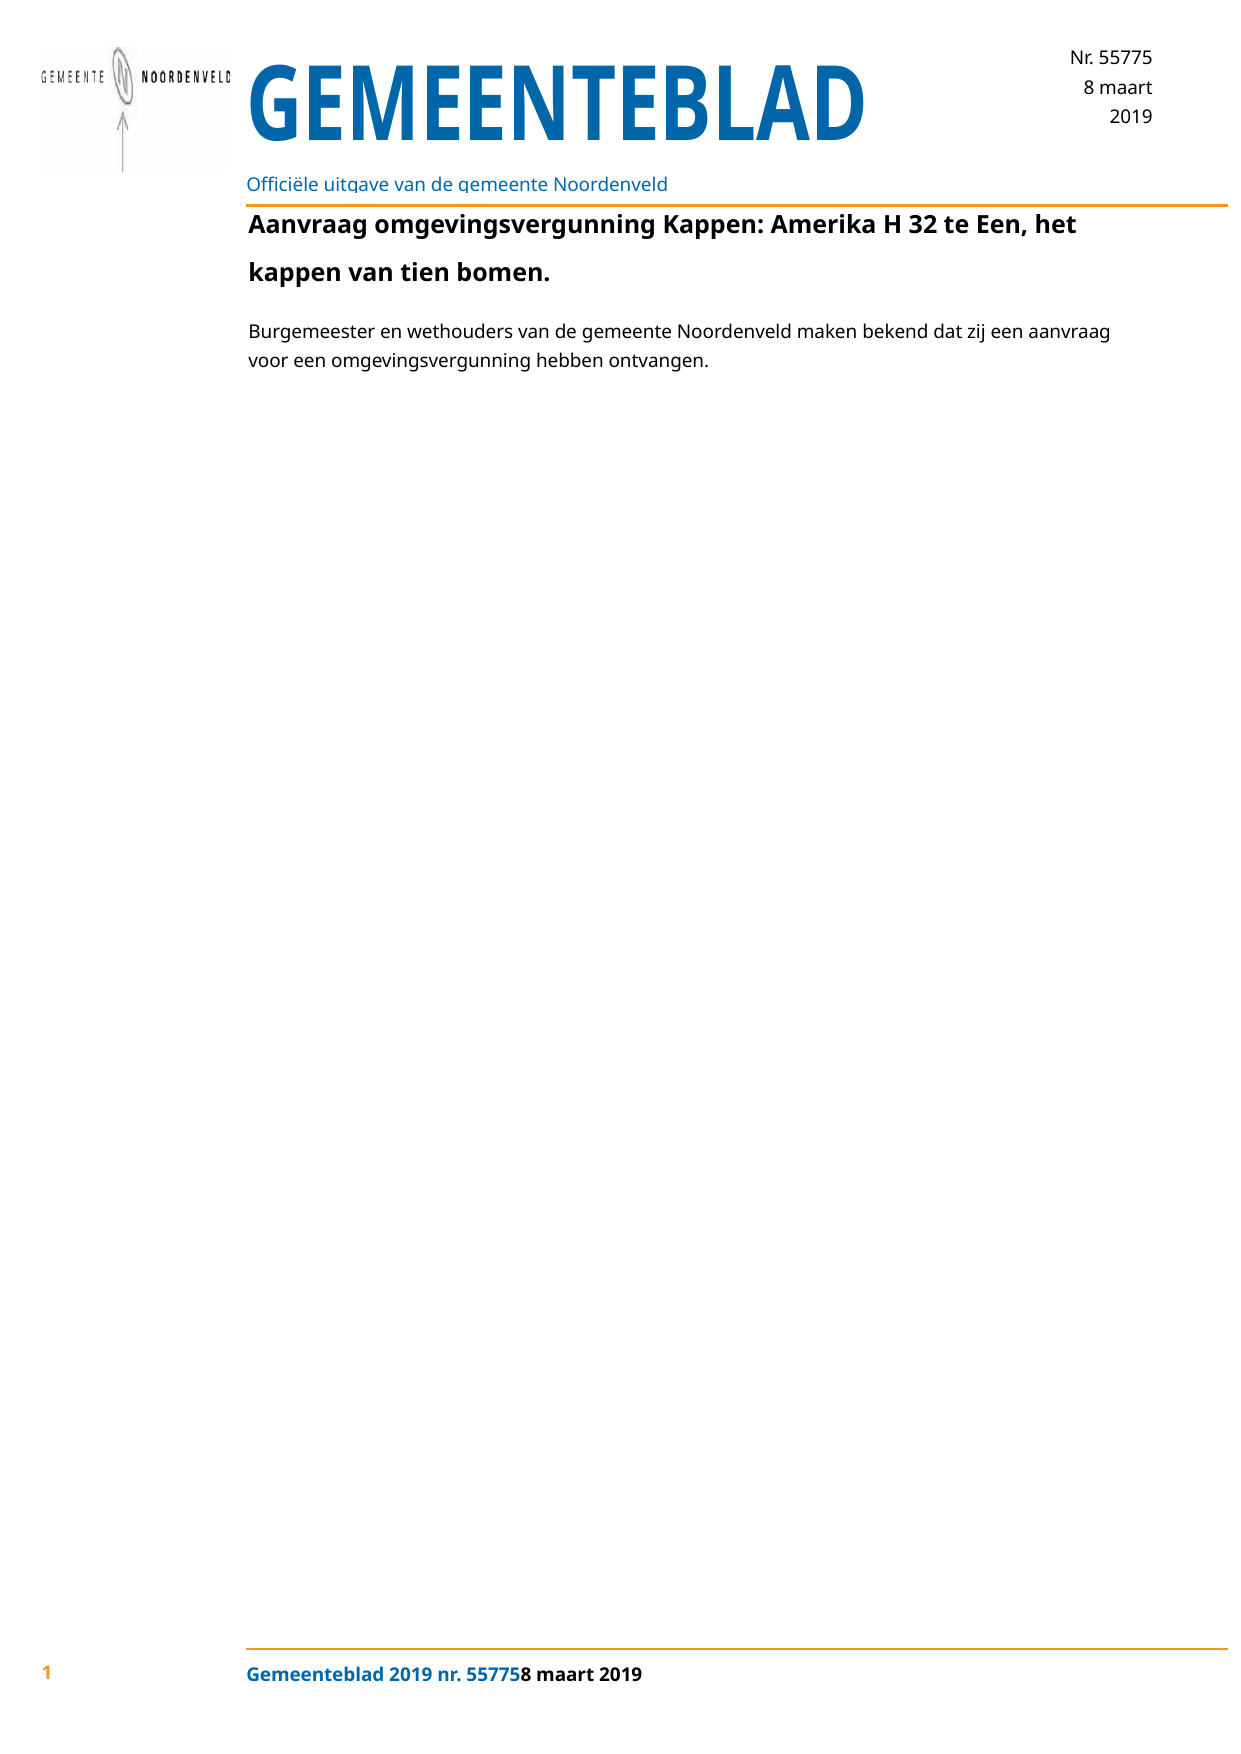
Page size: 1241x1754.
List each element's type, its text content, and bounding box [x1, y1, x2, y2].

text Aanvraag omgevingsvergunning Kappen: Amerika H 32 te Een, het kappen van tien bomen. [248, 207, 1152, 288]
text Burgemeester en wethouders van de gemeente Noordenveld maken bekend dat zij een aanvraag voor een omgevingsvergunning hebben ontvangen. [248, 318, 1152, 373]
picture [41, 47, 231, 172]
